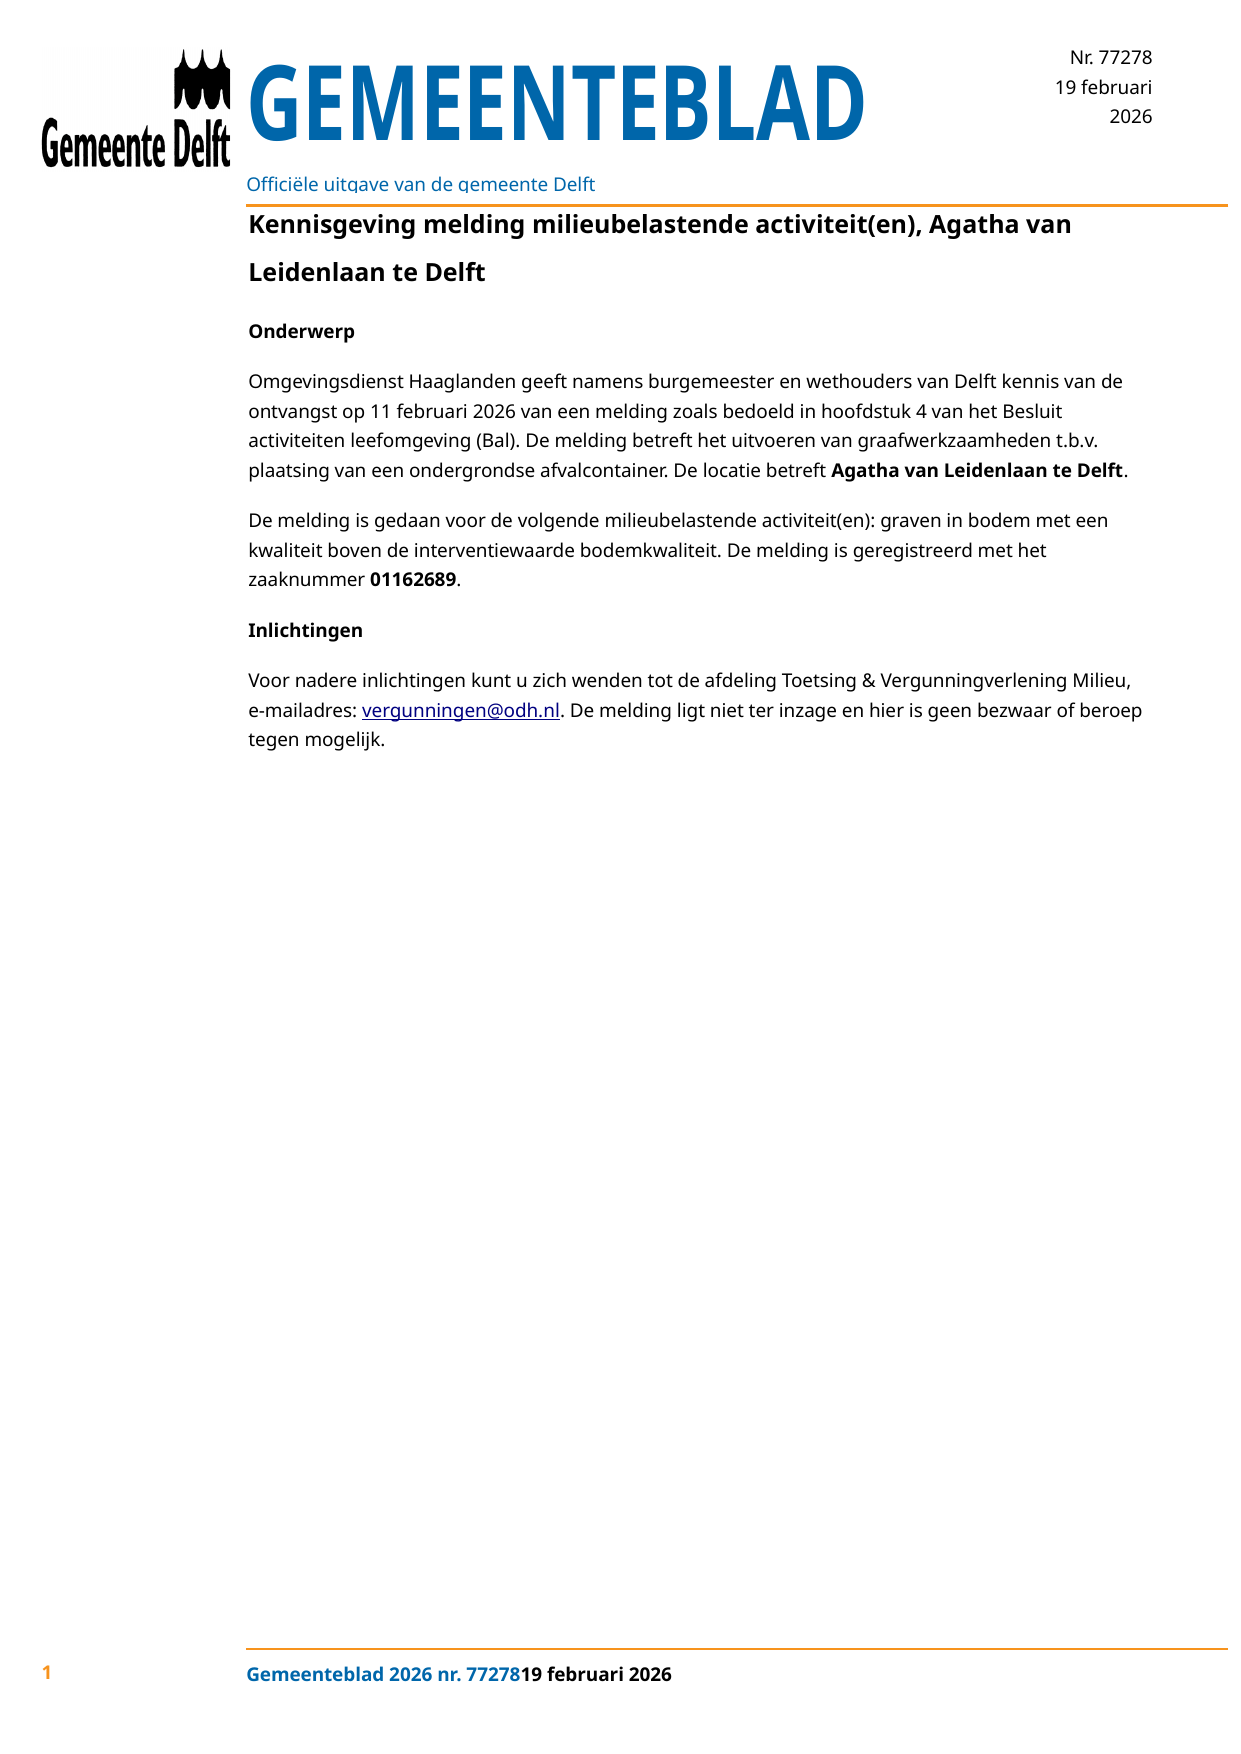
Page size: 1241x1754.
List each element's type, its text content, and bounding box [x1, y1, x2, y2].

text Omgevingsdienst Haaglanden geeft namens burgemeester en wethouders van Delft kennis van de ontvangst op 11 februari 2026 van een melding zoals bedoeld in hoofdstuk 4 van het Besluit activiteiten leefomgeving (Bal). De melding betreft het uitvoeren van graafwerkzaamheden t.b.v. plaatsing van een ondergrondse afvalcontainer. De locatie betreft Agatha van Leidenlaan te Delft. [248, 368, 1152, 483]
text Onderwerp [248, 318, 1152, 344]
text De melding is gedaan voor de volgende milieubelastende activiteit(en): graven in bodem met een kwaliteit boven de interventiewaarde bodemkwaliteit. De melding is geregistreerd met het zaaknummer 01162689. [248, 507, 1152, 592]
text Kennisgeving melding milieubelastende activiteit(en), Agatha van Leidenlaan te Delft [248, 207, 1152, 288]
text Voor nadere inlichtingen kunt u zich wenden tot de afdeling Toetsing & Vergunningverlening Milieu, e-mailadres: vergunningen@odh.nl. De melding ligt niet ter inzage en hier is geen bezwaar of beroep tegen mogelijk. [248, 667, 1152, 752]
text Inlichtingen [248, 617, 1152, 643]
picture [41, 47, 231, 172]
